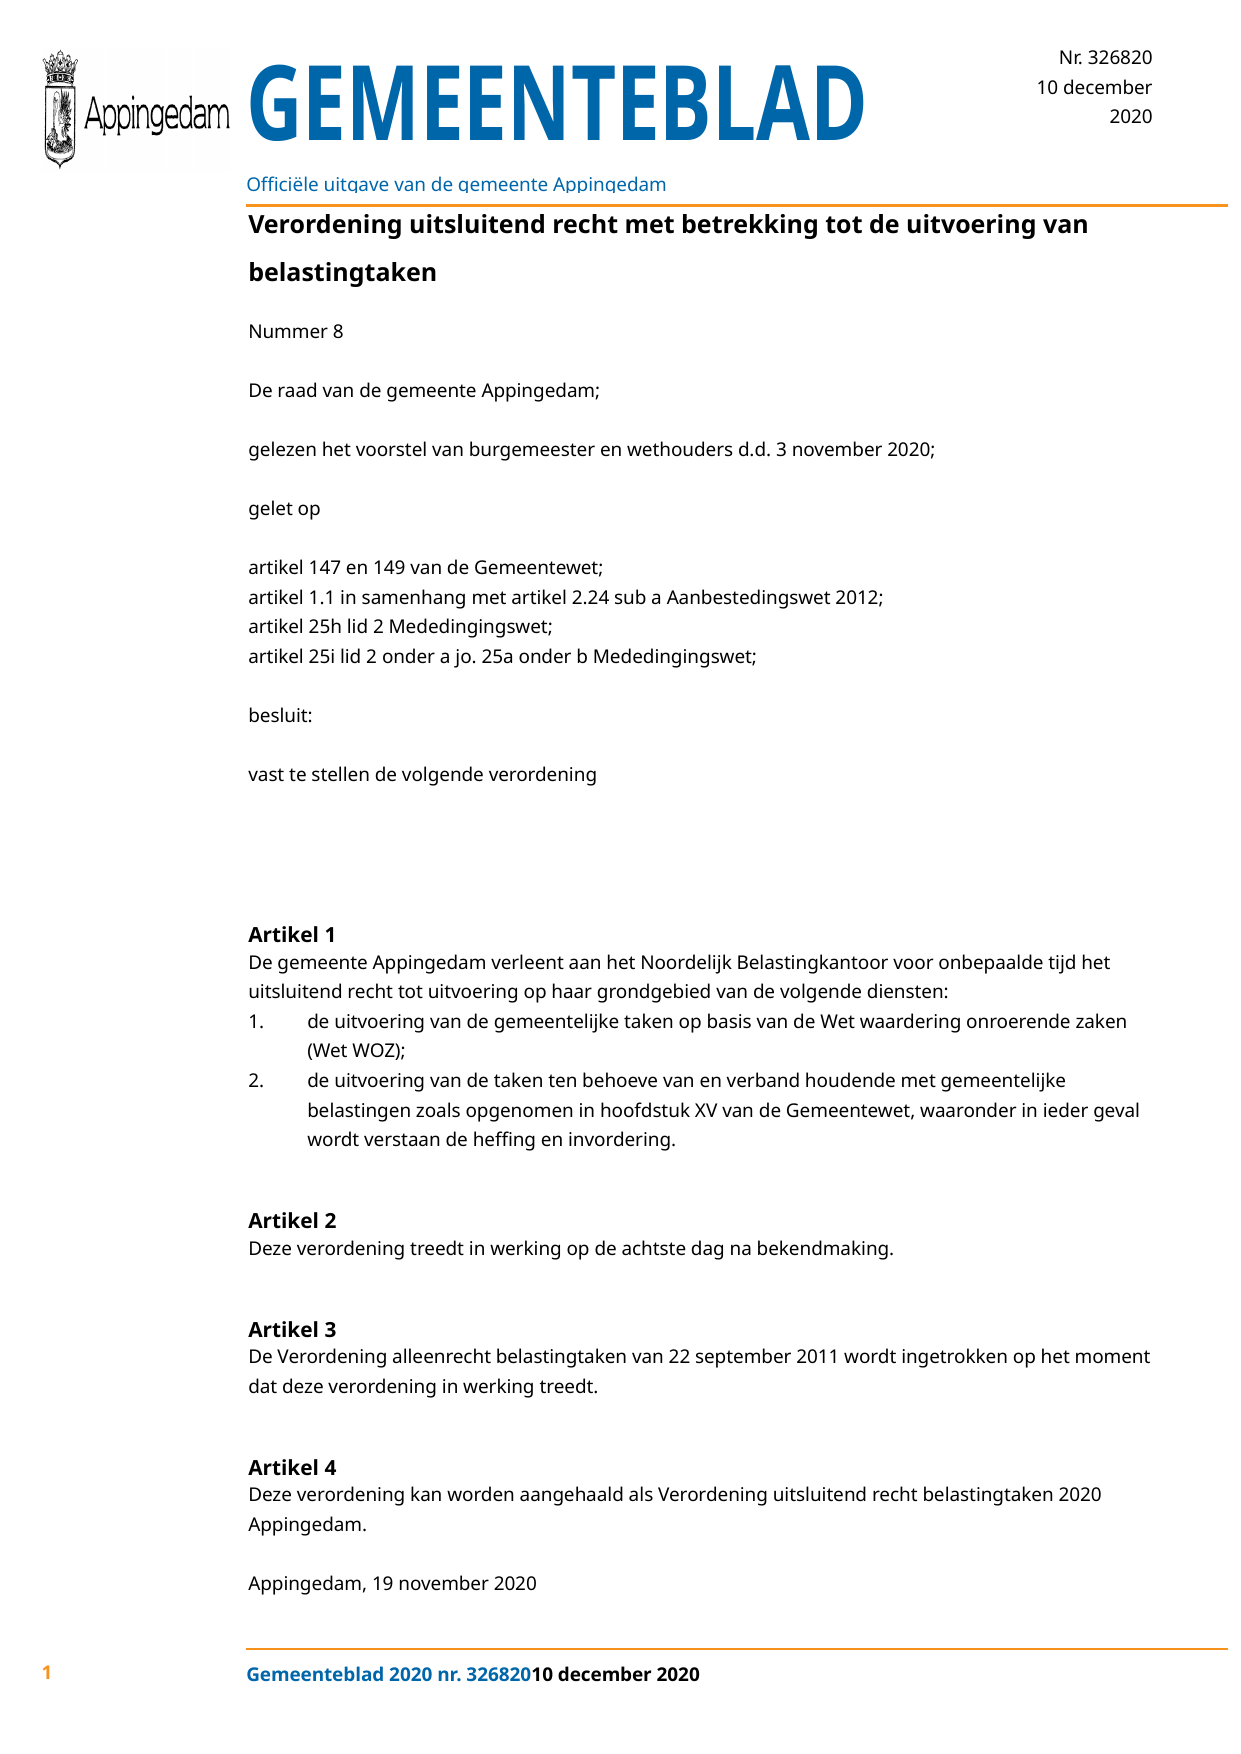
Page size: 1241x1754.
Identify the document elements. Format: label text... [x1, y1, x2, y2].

text artikel 25h lid 2 Mededingingswet; [248, 614, 1152, 639]
text Artikel 2 [248, 1206, 1152, 1235]
picture [41, 47, 231, 172]
text Artikel 3 [248, 1315, 1152, 1343]
text besluit: [248, 702, 1152, 728]
text De raad van de gemeente Appingedam; [248, 377, 1152, 403]
text Verordening uitsluitend recht met betrekking tot de uitvoering van belastingtaken [248, 207, 1152, 288]
text Deze verordening kan worden aangehaald als Verordening uitsluitend recht belastingtaken 2020 Appingedam. [248, 1481, 1152, 1537]
text Deze verordening treedt in werking op de achtste dag na bekendmaking. [248, 1235, 1152, 1261]
text vast te stellen de volgende verordening [248, 762, 1152, 787]
text gelet op [248, 495, 1152, 521]
text gelezen het voorstel van burgemeester en wethouders d.d. 3 november 2020; [248, 436, 1152, 462]
text Artikel 4 [248, 1453, 1152, 1481]
text artikel 147 en 149 van de Gemeentewet; [248, 554, 1152, 580]
text Artikel 1 [248, 921, 1152, 949]
list de uitvoering van de taken ten behoeve van en verband houdende met gemeentelijke belastingen zoals opgenomen in hoofdstuk XV van de Gemeentewet, waaronder in ieder geval wordt verstaan de heffing en invordering. [248, 1067, 1152, 1152]
text artikel 25i lid 2 onder a jo. 25a onder b Mededingingswet; [248, 643, 1152, 669]
text artikel 1.1 in samenhang met artikel 2.24 sub a Aanbestedingswet 2012; [248, 584, 1152, 610]
text De Verordening alleenrecht belastingtaken van 22 september 2011 wordt ingetrokken op het moment dat deze verordening in werking treedt. [248, 1343, 1152, 1399]
text De gemeente Appingedam verleent aan het Noordelijk Belastingkantoor voor onbepaalde tijd het uitsluitend recht tot uitvoering op haar grondgebied van de volgende diensten: [248, 949, 1152, 1004]
text Appingedam, 19 november 2020 [248, 1570, 1152, 1596]
list de uitvoering van de gemeentelijke taken op basis van de Wet waardering onroerende zaken (Wet WOZ); [248, 1008, 1152, 1063]
text Nummer 8 [248, 318, 1152, 344]
